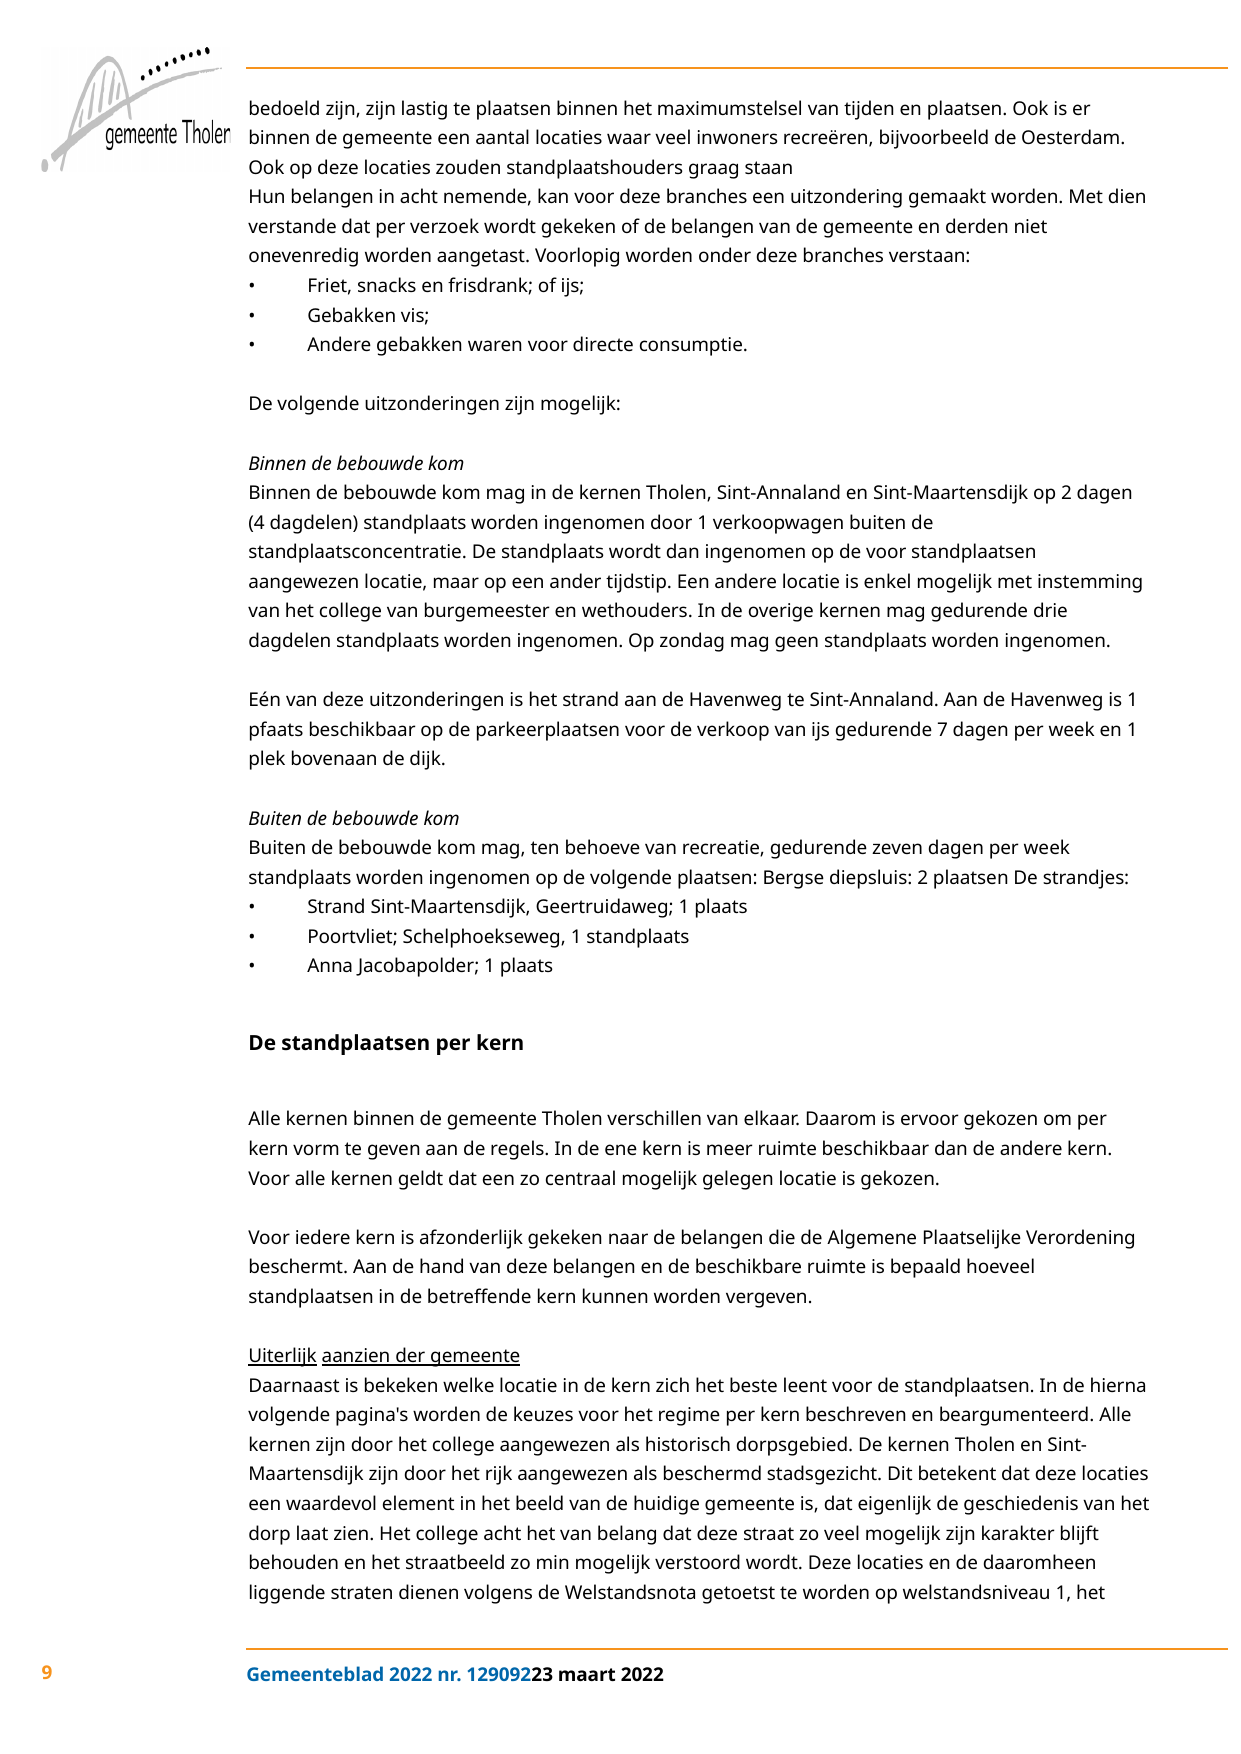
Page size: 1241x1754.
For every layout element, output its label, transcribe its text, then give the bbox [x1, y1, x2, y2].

list Friet, snacks en frisdrank; of ijs; [248, 272, 1152, 298]
text Uiterlijk aanzien der gemeente [248, 1342, 1152, 1368]
text Buiten de bebouwde kom [248, 805, 1152, 831]
text Binnen de bebouwde kom [248, 450, 1152, 476]
list Andere gebakken waren voor directe consumptie. [248, 331, 1152, 357]
text Eén van deze uitzonderingen is het strand aan de Havenweg te Sint-Annaland. Aan de Havenweg is 1 pfaats beschikbaar op de parkeerplaatsen voor de verkoop van ijs gedurende 7 dagen per week en 1 plek bovenaan de dijk. [248, 686, 1152, 771]
text Voor iedere kern is afzonderlijk gekeken naar de belangen die de Algemene Plaatselijke Verordening beschermt. Aan de hand van deze belangen en de beschikbare ruimte is bepaald hoeveel standplaatsen in de betreffende kern kunnen worden vergeven. [248, 1224, 1152, 1309]
list Strand Sint-Maartensdijk, Geertruidaweg; 1 plaats [248, 893, 1152, 919]
text Hun belangen in acht nemende, kan voor deze branches een uitzondering gemaakt worden. Met dien verstande dat per verzoek wordt gekeken of de belangen van de gemeente en derden niet onevenredig worden aangetast. Voorlopig worden onder deze branches verstaan: [248, 183, 1152, 268]
text Daarnaast is bekeken welke locatie in de kern zich het beste leent voor de standplaatsen. In de hierna volgende pagina's worden de keuzes voor het regime per kern beschreven en beargumenteerd. Alle kernen zijn door het college aangewezen als historisch dorpsgebied. De kernen Tholen en Sint-Maartensdijk zijn door het rijk aangewezen als beschermd stadsgezicht. Dit betekent dat deze locaties een waardevol element in het beeld van de huidige gemeente is, dat eigenlijk de geschiedenis van het dorp laat zien. Het college acht het van belang dat deze straat zo veel mogelijk zijn karakter blijft behouden en het straatbeeld zo min mogelijk verstoord wordt. Deze locaties en de daaromheen liggende straten dienen volgens de Welstandsnota getoetst te worden op welstandsniveau 1, het [248, 1372, 1152, 1605]
text Binnen de bebouwde kom mag in de kernen Tholen, Sint-Annaland en Sint-Maartensdijk op 2 dagen (4 dagdelen) standplaats worden ingenomen door 1 verkoopwagen buiten de standplaatsconcentratie. De standplaats wordt dan ingenomen op de voor standplaatsen aangewezen locatie, maar op een ander tijdstip. Een andere locatie is enkel mogelijk met instemming van het college van burgemeester en wethouders. In de overige kernen mag gedurende drie dagdelen standplaats worden ingenomen. Op zondag mag geen standplaats worden ingenomen. [248, 479, 1152, 653]
text bedoeld zijn, zijn lastig te plaatsen binnen het maximumstelsel van tijden en plaatsen. Ook is er binnen de gemeente een aantal locaties waar veel inwoners recreëren, bijvoorbeeld de Oesterdam. Ook op deze locaties zouden standplaatshouders graag staan [248, 95, 1152, 180]
text De standplaatsen per kern [248, 1028, 1152, 1056]
text De volgende uitzonderingen zijn mogelijk: [248, 391, 1152, 416]
list Gebakken vis; [248, 302, 1152, 328]
text Buiten de bebouwde kom mag, ten behoeve van recreatie, gedurende zeven dagen per week standplaats worden ingenomen op de volgende plaatsen: Bergse diepsluis: 2 plaatsen De strandjes: [248, 834, 1152, 890]
list Poortvliet; Schelphoekseweg, 1 standplaats [248, 923, 1152, 949]
text Alle kernen binnen de gemeente Tholen verschillen van elkaar. Daarom is ervoor gekozen om per kern vorm te geven aan de regels. In de ene kern is meer ruimte beschikbaar dan de andere kern. Voor alle kernen geldt dat een zo centraal mogelijk gelegen locatie is gekozen. [248, 1106, 1152, 1191]
list Anna Jacobapolder; 1 plaats [248, 953, 1152, 978]
picture [41, 47, 231, 172]
